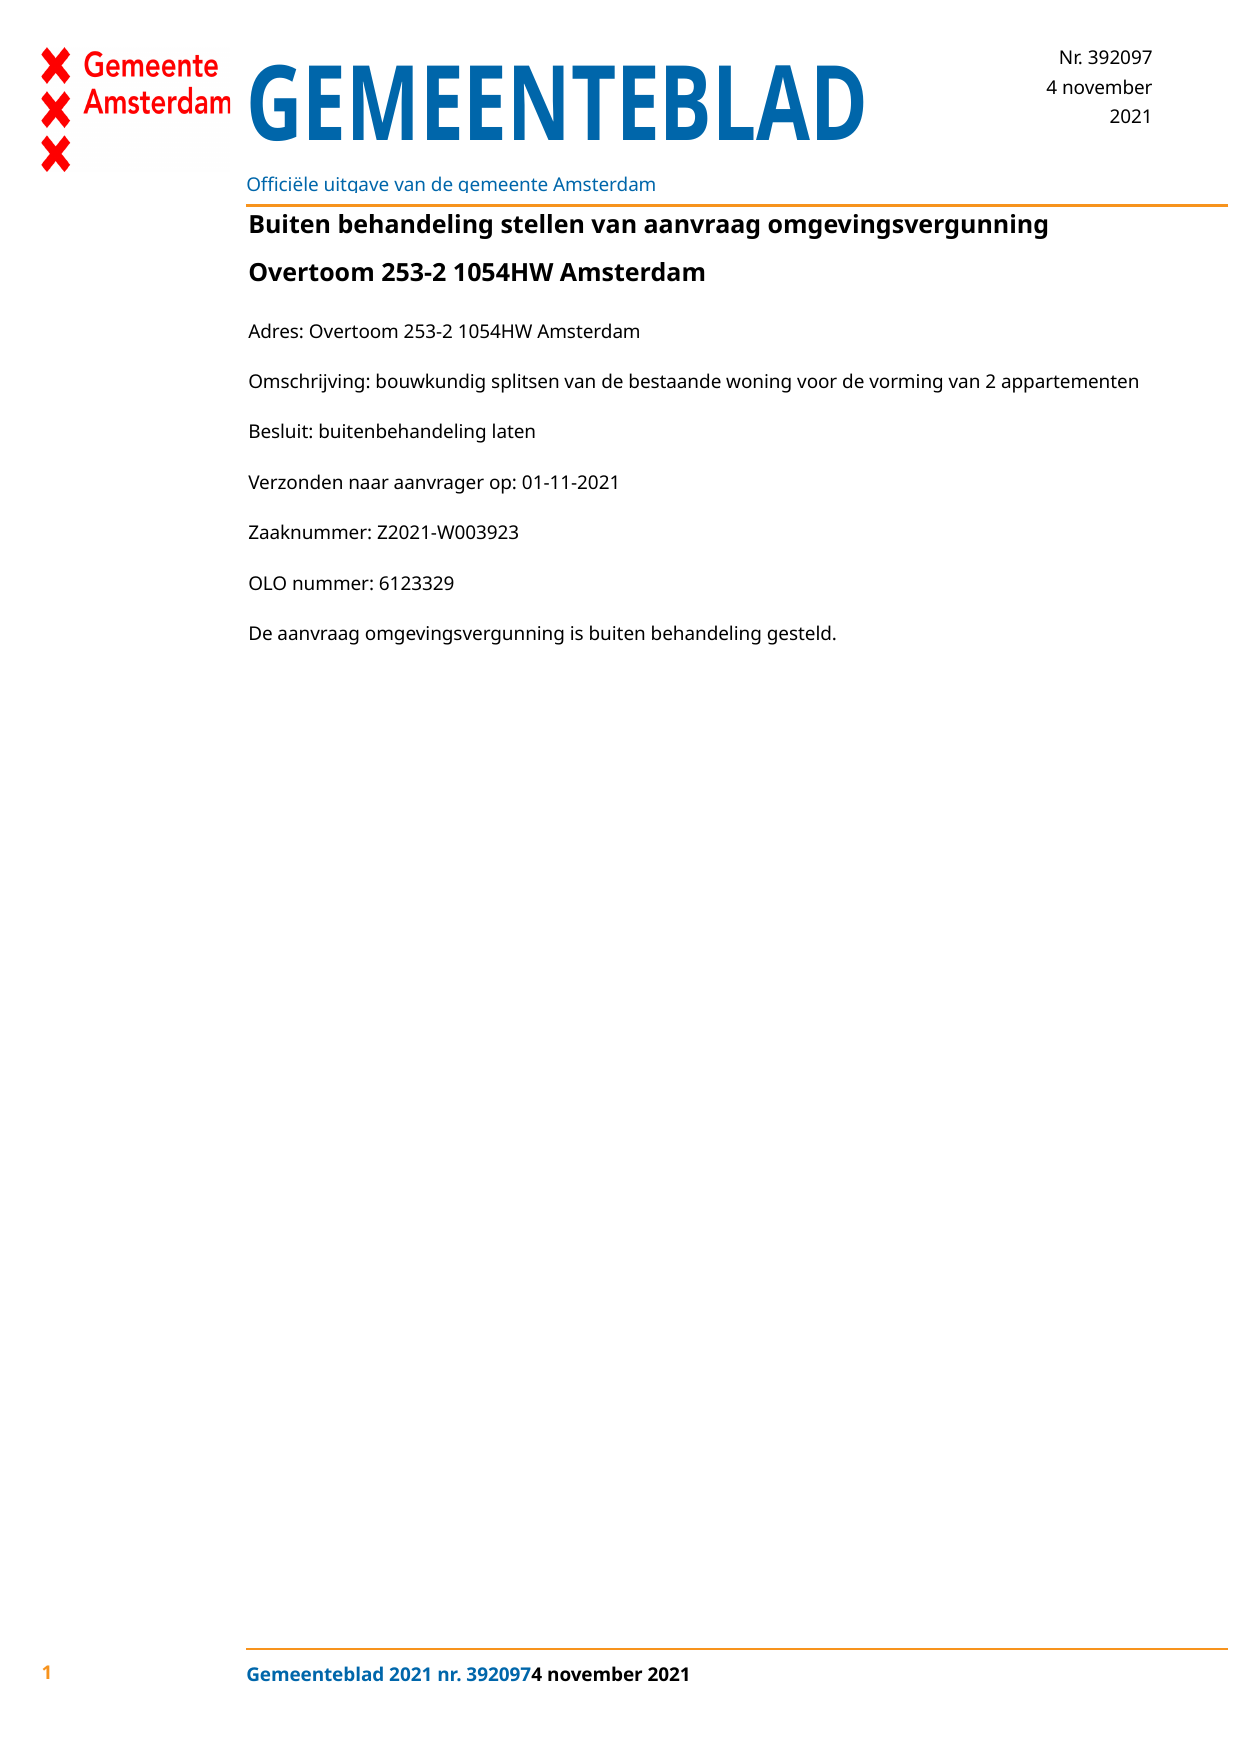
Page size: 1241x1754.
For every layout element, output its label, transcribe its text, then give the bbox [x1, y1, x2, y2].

text Omschrijving: bouwkundig splitsen van de bestaande woning voor de vorming van 2 appartementen [248, 368, 1152, 394]
text OLO nummer: 6123329 [248, 570, 1152, 596]
picture [41, 47, 231, 172]
text Adres: Overtoom 253-2 1054HW Amsterdam [248, 318, 1152, 344]
text De aanvraag omgevingsvergunning is buiten behandeling gesteld. [248, 620, 1152, 646]
text Zaaknummer: Z2021-W003923 [248, 519, 1152, 545]
text Besluit: buitenbehandeling laten [248, 419, 1152, 444]
text Verzonden naar aanvrager op: 01-11-2021 [248, 469, 1152, 495]
text Buiten behandeling stellen van aanvraag omgevingsvergunning Overtoom 253-2 1054HW Amsterdam [248, 207, 1152, 288]
